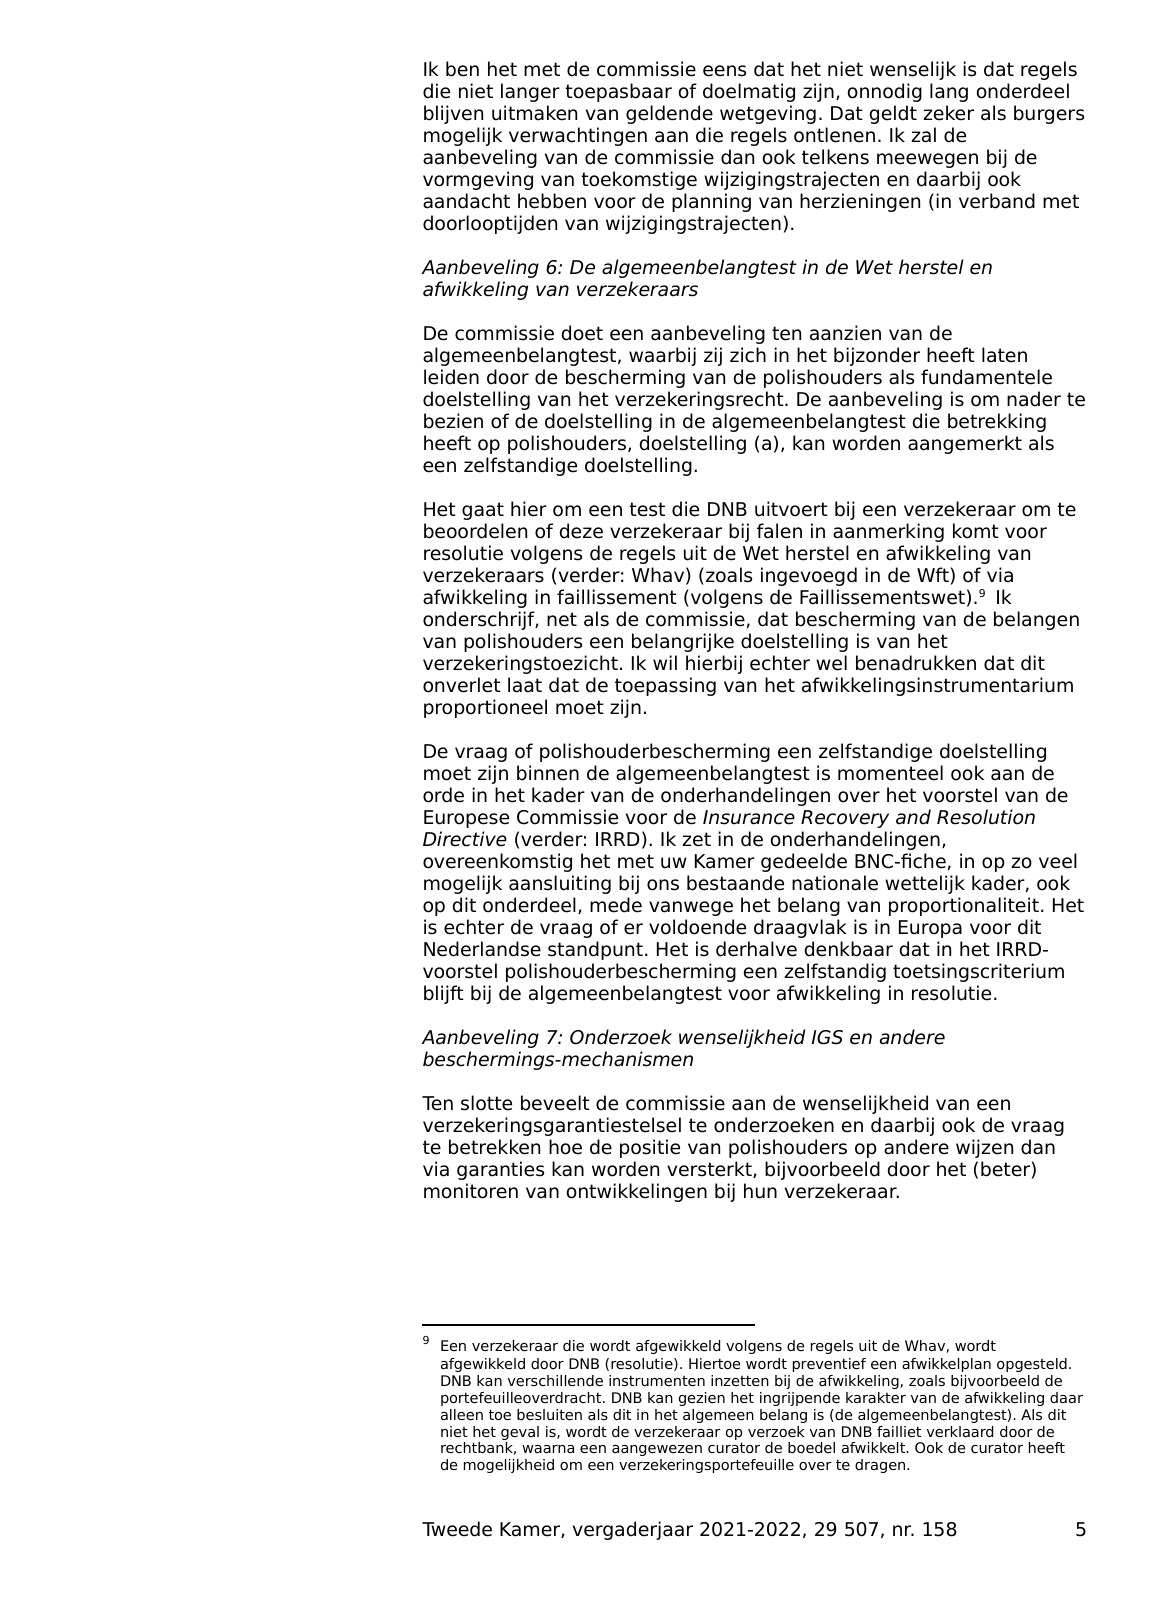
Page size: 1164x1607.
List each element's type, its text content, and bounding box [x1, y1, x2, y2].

text De commissie doet een aanbeveling ten aanzien van de algemeenbelangtest, waarbij zij zich in het bijzonder heeft laten leiden door de bescherming van de polishouders als fundamentele doelstelling van het verzekeringsrecht. De aanbeveling is om nader te bezien of de doelstelling in de algemeenbelangtest die betrekking heeft op polishouders, doelstelling (a), kan worden aangemerkt als een zelfstandige doelstelling. [422, 323, 1087, 477]
text De vraag of polishouderbescherming een zelfstandige doelstelling moet zijn binnen de algemeenbelangtest is momenteel ook aan de orde in het kader van de onderhandelingen over het voorstel van de Europese Commissie voor de Insurance Recovery and Resolution Directive (verder: IRRD). Ik zet in de onderhandelingen, overeenkomstig het met uw Kamer gedeelde BNC-fiche, in op zo veel mogelijk aansluiting bij ons bestaande nationale wettelijk kader, ook op dit onderdeel, mede vanwege het belang van proportionaliteit. Het is echter de vraag of er voldoende draagvlak is in Europa voor dit Nederlandse standpunt. Het is derhalve denkbaar dat in het IRRD-voorstel polishouderbescherming een zelfstandig toetsingscriterium blijft bij de algemeenbelangtest voor afwikkeling in resolutie. [422, 741, 1087, 1005]
subtitle Aanbeveling 7: Onderzoek wenselijkheid IGS en andere beschermings-mechanismen [422, 1027, 1087, 1071]
text Het gaat hier om een test die DNB uitvoert bij een verzekeraar om te beoordelen of deze verzekeraar bij falen in aanmerking komt voor resolutie volgens de regels uit de Wet herstel en afwikkeling van verzekeraars (verder: Whav) (zoals ingevoegd in de Wft) of via afwikkeling in faillissement (volgens de Faillissementswet). Ik onderschrijf, net als de commissie, dat bescherming van de belangen van polishouders een belangrijke doelstelling is van het verzekeringstoezicht. Ik wil hierbij echter wel benadrukken dat dit onverlet laat dat de toepassing van het afwikkelingsinstrumentarium proportioneel moet zijn. [422, 499, 1087, 719]
text Ik ben het met de commissie eens dat het niet wenselijk is dat regels die niet langer toepasbaar of doelmatig zijn, onnodig lang onderdeel blijven uitmaken van geldende wetgeving. Dat geldt zeker als burgers mogelijk verwachtingen aan die regels ontlenen. Ik zal de aanbeveling van de commissie dan ook telkens meewegen bij de vormgeving van toekomstige wijzigingstrajecten en daarbij ook aandacht hebben voor de planning van herzieningen (in verband met doorlooptijden van wijzigingstrajecten). [422, 59, 1087, 235]
text Een verzekeraar die wordt afgewikkeld volgens de regels uit de Whav, wordt afgewikkeld door DNB (resolutie). Hiertoe wordt preventief een afwikkelplan opgesteld. DNB kan verschillende instrumenten inzetten bij de afwikkeling, zoals bijvoorbeeld de portefeuilleoverdracht. DNB kan gezien het ingrijpende karakter van de afwikkeling daar alleen toe besluiten als dit in het algemeen belang is (de algemeenbelangtest). Als dit niet het geval is, wordt de verzekeraar op verzoek van DNB failliet verklaard door de rechtbank, waarna een aangewezen curator de boedel afwikkelt. Ook de curator heeft de mogelijkheid om een verzekeringsportefeuille over te dragen. [422, 1334, 1087, 1474]
text Ten slotte beveelt de commissie aan de wenselijkheid van een verzekeringsgarantiestelsel te onderzoeken en daarbij ook de vraag te betrekken hoe de positie van polishouders op andere wijzen dan via garanties kan worden versterkt, bijvoorbeeld door het (beter) monitoren van ontwikkelingen bij hun verzekeraar. [422, 1093, 1087, 1203]
subtitle Aanbeveling 6: De algemeenbelangtest in de Wet herstel en afwikkeling van verzekeraars [422, 257, 1087, 301]
